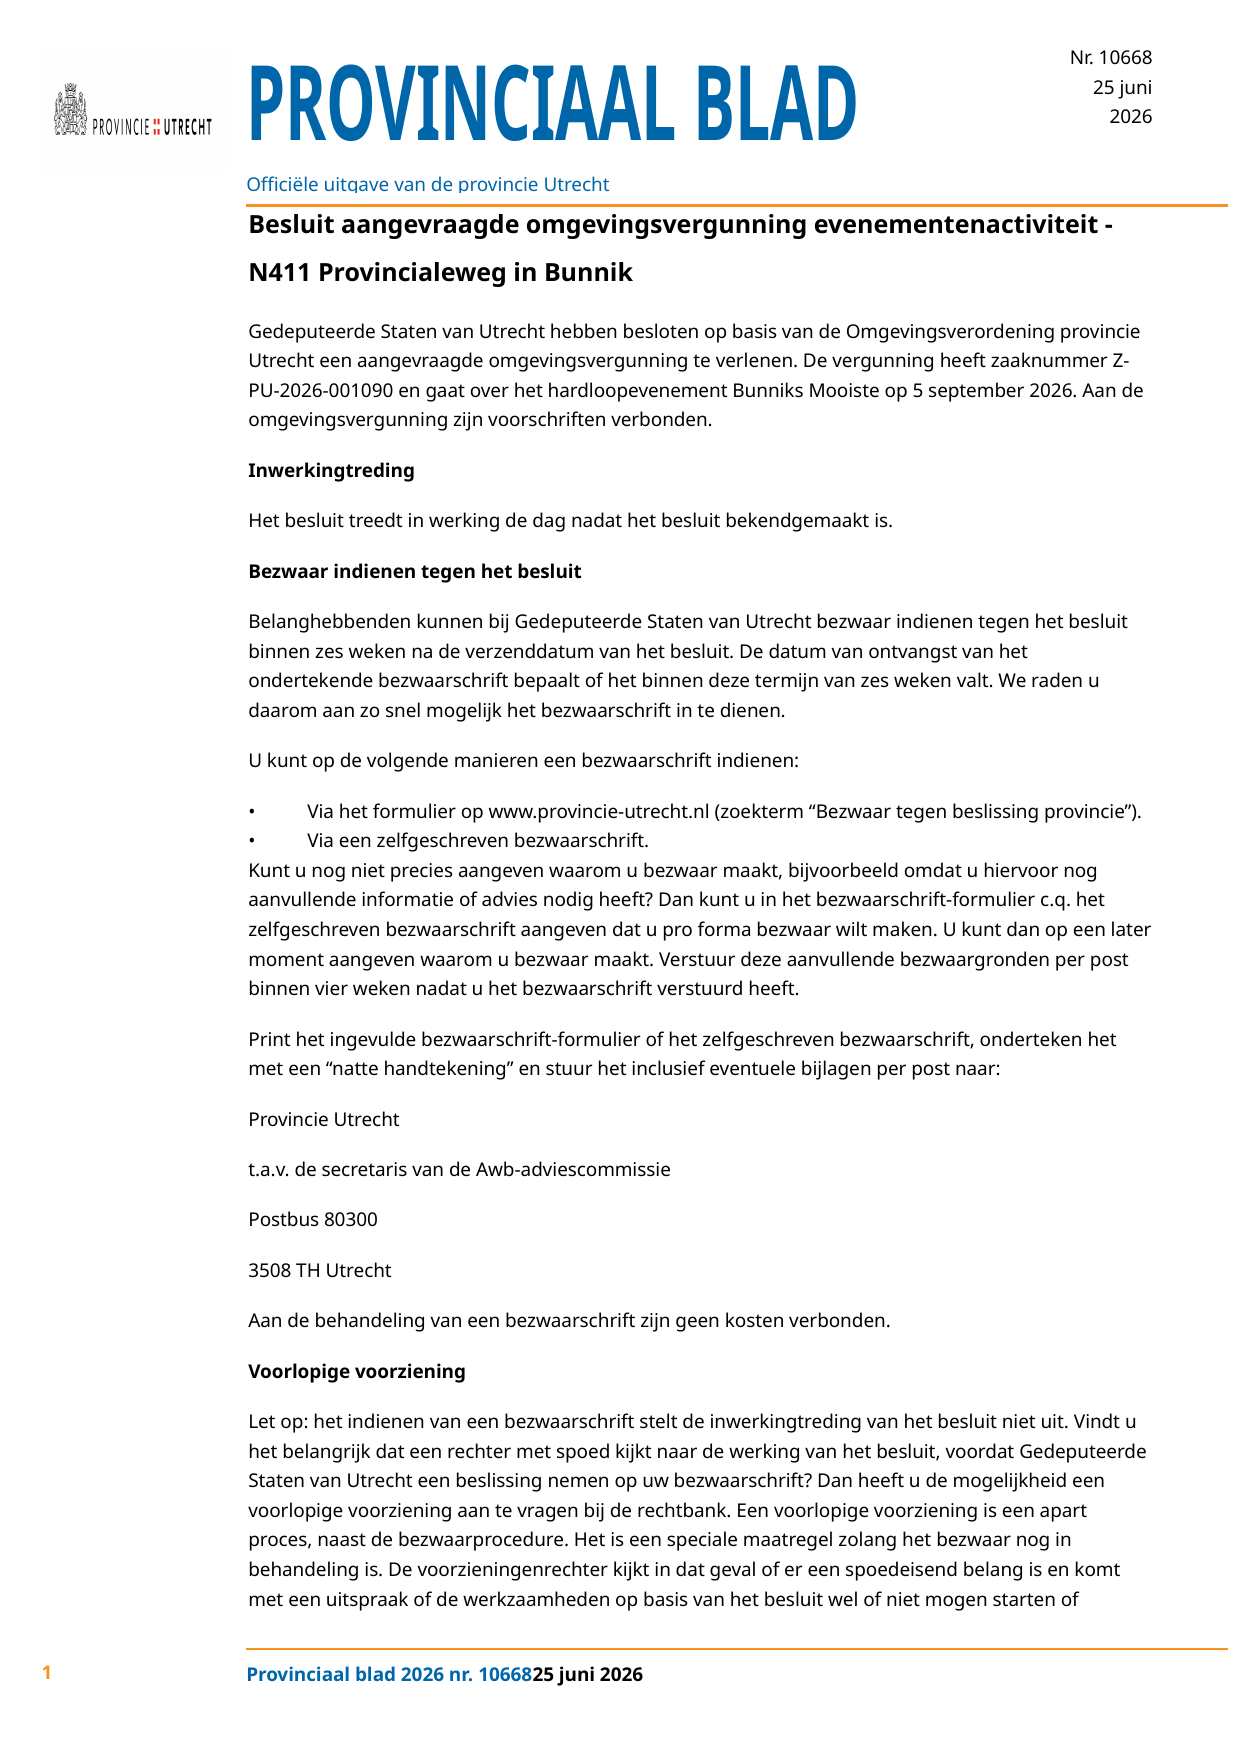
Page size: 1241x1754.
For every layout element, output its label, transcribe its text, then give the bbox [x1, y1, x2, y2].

text Bezwaar indienen tegen het besluit [248, 558, 1152, 584]
text Aan de behandeling van een bezwaarschrift zijn geen kosten verbonden. [248, 1307, 1152, 1333]
text Let op: het indienen van een bezwaarschrift stelt de inwerkingtreding van het besluit niet uit. Vindt u het belangrijk dat een rechter met spoed kijkt naar de werking van het besluit, voordat Gedeputeerde Staten van Utrecht een beslissing nemen op uw bezwaarschrift? Dan heeft u de mogelijkheid een voorlopige voorziening aan te vragen bij de rechtbank. Een voorlopige voorziening is een apart proces, naast de bezwaarprocedure. Het is een speciale maatregel zolang het bezwaar nog in behandeling is. De voorzieningenrechter kijkt in dat geval of er een spoedeisend belang is en komt met een uitspraak of de werkzaamheden op basis van het besluit wel of niet mogen starten of [248, 1408, 1152, 1612]
text 3508 TH Utrecht [248, 1257, 1152, 1283]
text Belanghebbenden kunnen bij Gedeputeerde Staten van Utrecht bezwaar indienen tegen het besluit binnen zes weken na de verzenddatum van het besluit. De datum van ontvangst van het ondertekende bezwaarschrift bepaalt of het binnen deze termijn van zes weken valt. We raden u daarom aan zo snel mogelijk het bezwaarschrift in te dienen. [248, 608, 1152, 723]
text t.a.v. de secretaris van de Awb-adviescommissie [248, 1156, 1152, 1182]
picture [41, 47, 231, 172]
text Postbus 80300 [248, 1207, 1152, 1232]
text Gedeputeerde Staten van Utrecht hebben besloten op basis van de Omgevingsverordening provincie Utrecht een aangevraagde omgevingsvergunning te verlenen. De vergunning heeft zaaknummer Z-PU-2026-001090 en gaat over het hardloopevenement Bunniks Mooiste op 5 september 2026. Aan de omgevingsvergunning zijn voorschriften verbonden. [248, 318, 1152, 432]
list Via een zelfgeschreven bezwaarschrift. [248, 827, 1152, 853]
text Print het ingevulde bezwaarschrift-formulier of het zelfgeschreven bezwaarschrift, onderteken het met een “natte handtekening” en stuur het inclusief eventuele bijlagen per post naar: [248, 1026, 1152, 1081]
text Provincie Utrecht [248, 1106, 1152, 1132]
list Via het formulier op www.provincie-utrecht.nl (zoekterm “Bezwaar tegen beslissing provincie”). [248, 798, 1152, 824]
text Kunt u nog niet precies aangeven waarom u bezwaar maakt, bijvoorbeeld omdat u hiervoor nog aanvullende informatie of advies nodig heeft? Dan kunt u in het bezwaarschrift-formulier c.q. het zelfgeschreven bezwaarschrift aangeven dat u pro forma bezwaar wilt maken. U kunt dan op een later moment aangeven waarom u bezwaar maakt. Verstuur deze aanvullende bezwaargronden per post binnen vier weken nadat u het bezwaarschrift verstuurd heeft. [248, 857, 1152, 1001]
text Het besluit treedt in werking de dag nadat het besluit bekendgemaakt is. [248, 507, 1152, 533]
text Inwerkingtreding [248, 457, 1152, 483]
text Besluit aangevraagde omgevingsvergunning evenementenactiviteit - N411 Provincialeweg in Bunnik [248, 207, 1152, 288]
text Voorlopige voorziening [248, 1358, 1152, 1384]
text U kunt op de volgende manieren een bezwaarschrift indienen: [248, 747, 1152, 773]
